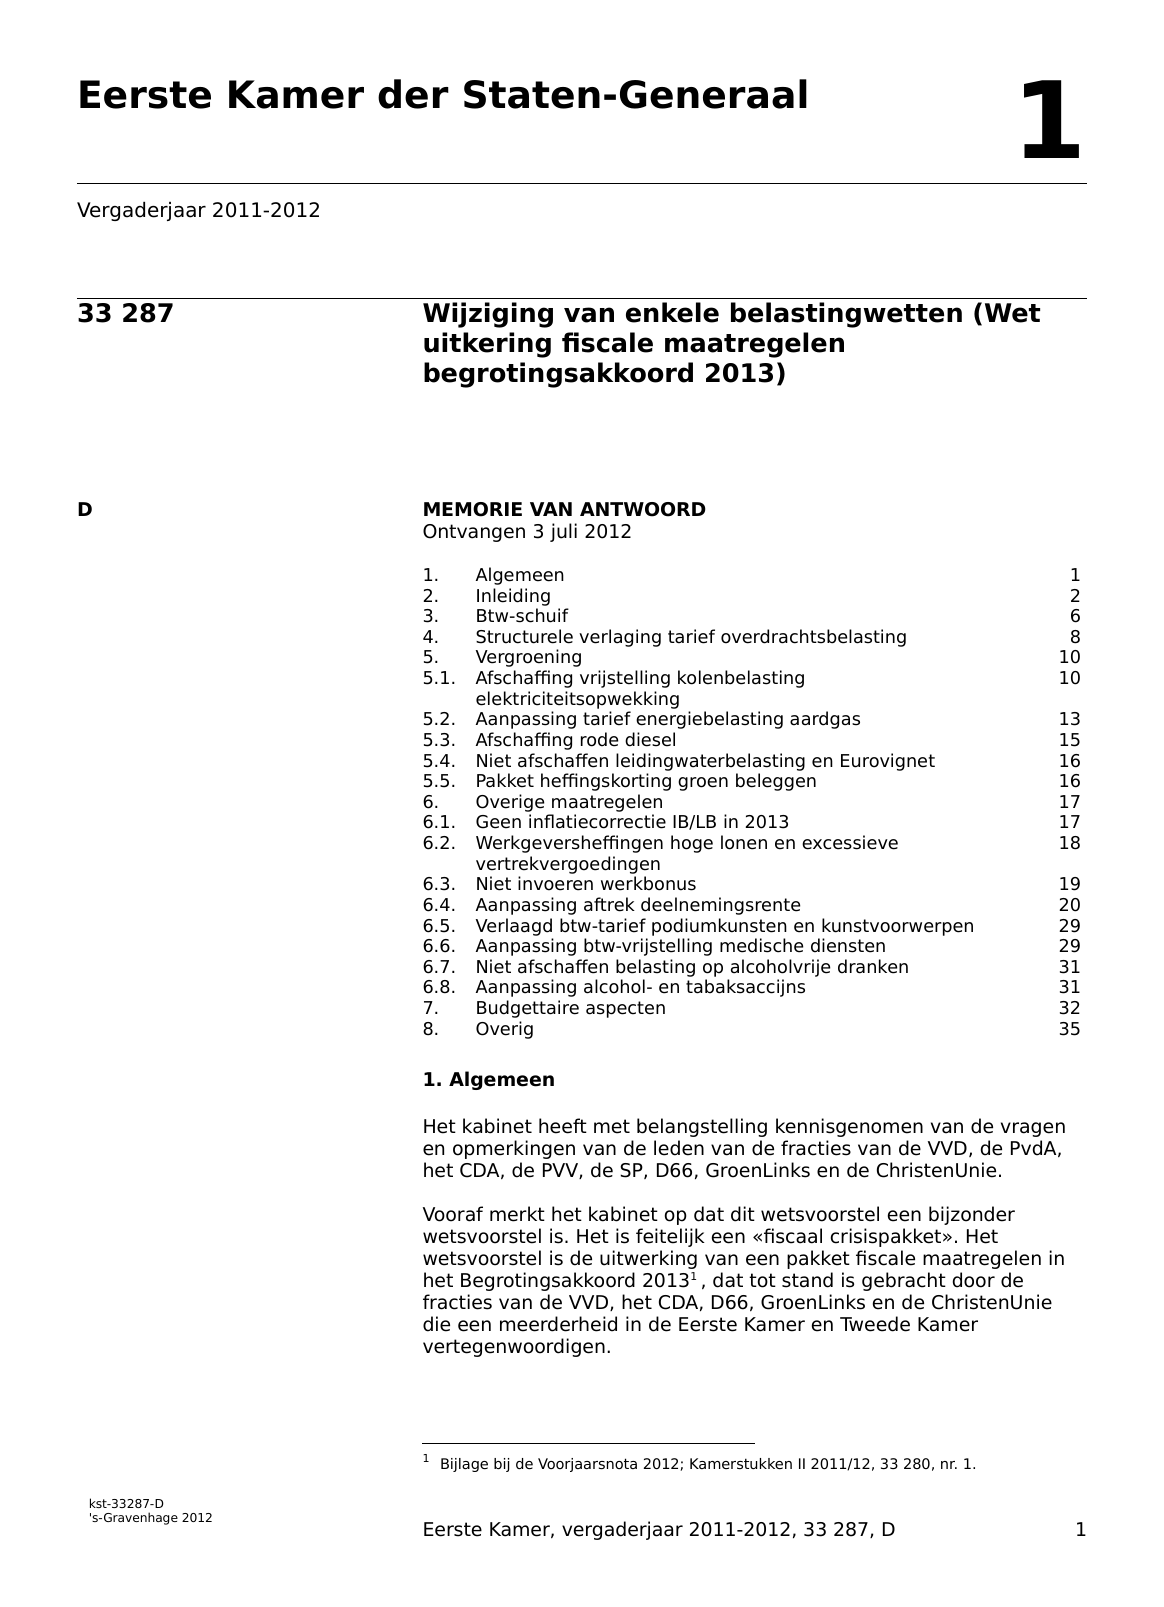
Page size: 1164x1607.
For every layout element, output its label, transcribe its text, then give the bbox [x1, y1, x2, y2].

table_header Eerste Kamer der Staten-Generaal [77, 59, 886, 183]
table_cell 10 [1013, 648, 1087, 668]
table_cell Afschaffing vrijstelling kolenbelasting elektriciteitsopwekking [470, 668, 1013, 709]
table_cell 19 [1013, 874, 1087, 895]
text Het kabinet heeft met belangstelling kennisgenomen van de vragen en opmerkingen van de leden van de fracties van de VVD, de PvdA, het CDA, de PVV, de SP, D66, GroenLinks en de ChristenUnie. [422, 1116, 1087, 1182]
table_cell 6 [1013, 606, 1087, 627]
table_cell 29 [1013, 916, 1087, 936]
table_cell 6.2. [422, 833, 469, 874]
table_cell 6.1. [422, 813, 469, 833]
table_cell 5.1. [422, 668, 469, 709]
table_cell Btw-schuif [470, 606, 1013, 627]
table_cell Niet afschaffen belasting op alcoholvrije dranken [470, 957, 1013, 977]
table_cell Aanpassing tarief energiebelasting aardgas [470, 709, 1013, 730]
table_cell 6.4. [422, 895, 469, 916]
text Bijlage bij de Voorjaarsnota 2012; Kamerstukken II 2011/12, 33 280, nr. 1. [422, 1452, 1087, 1474]
table_cell 35 [1013, 1019, 1087, 1039]
text Vooraf merkt het kabinet op dat dit wetsvoorstel een bijzonder wetsvoorstel is. Het is feitelijk een «fiscaal crisispakket». Het wetsvoorstel is de uitwerking van een pakket fiscale maatregelen in het Begrotingsakkoord 2013, dat tot stand is gebracht door de fracties van de VVD, het CDA, D66, GroenLinks en de ChristenUnie die een meerderheid in de Eerste Kamer en Tweede Kamer vertegenwoordigen. [422, 1204, 1087, 1358]
table_header Algemeen [470, 565, 1013, 586]
table_cell Werkgeversheffingen hoge lonen en excessieve vertrekvergoedingen [470, 833, 1013, 874]
table_cell 2. [422, 586, 469, 606]
table_header 1 [1013, 565, 1087, 586]
text kst-33287-D [88, 1497, 323, 1511]
table_cell Inleiding [470, 586, 1013, 606]
table_cell Geen inflatiecorrectie IB/LB in 2013 [470, 813, 1013, 833]
table_cell 6.6. [422, 936, 469, 957]
table_cell 6.3. [422, 874, 469, 895]
table_cell 15 [1013, 730, 1087, 751]
table_cell 29 [1013, 936, 1087, 957]
table_cell 17 [1013, 792, 1087, 812]
table_cell 4. [422, 627, 469, 647]
table_cell 31 [1013, 978, 1087, 998]
subtitle 33 287 Wijziging van enkele belastingwetten (Wet uitkering fiscale maatregelen begrotingsakkoord 2013) [77, 299, 1087, 388]
table_cell 5.5. [422, 771, 469, 792]
table_cell 8. [422, 1019, 469, 1039]
table_cell Structurele verlaging tarief overdrachtsbelasting [470, 627, 1013, 647]
table_cell Niet afschaffen leidingwaterbelasting en Eurovignet [470, 751, 1013, 771]
table_cell 13 [1013, 709, 1087, 730]
table_cell 6.8. [422, 978, 469, 998]
table_cell 10 [1013, 668, 1087, 709]
table_cell 32 [1013, 998, 1087, 1019]
table_cell Aanpassing aftrek deelnemingsrente [470, 895, 1013, 916]
text Ontvangen 3 juli 2012 [422, 521, 1087, 543]
table_cell Aanpassing btw-vrijstelling medische diensten [470, 936, 1013, 957]
table_header 1. [422, 565, 469, 586]
table_cell Overige maatregelen [470, 792, 1013, 812]
table_cell 6.7. [422, 957, 469, 977]
table_cell 7. [422, 998, 469, 1019]
table_cell 16 [1013, 771, 1087, 792]
table_cell Verlaagd btw-tarief podiumkunsten en kunstvoorwerpen [470, 916, 1013, 936]
table_cell 3. [422, 606, 469, 627]
table_cell 17 [1013, 813, 1087, 833]
table_header 1 [886, 59, 1087, 183]
text 's-Gravenhage 2012 [88, 1511, 323, 1525]
table_cell 5.3. [422, 730, 469, 751]
table_cell Afschaffing rode diesel [470, 730, 1013, 751]
table_cell 6.5. [422, 916, 469, 936]
table_cell Budgettaire aspecten [470, 998, 1013, 1019]
table_cell Aanpassing alcohol- en tabaksaccijns [470, 978, 1013, 998]
table_cell 8 [1013, 627, 1087, 647]
table_cell 6. [422, 792, 469, 812]
table_cell 5.4. [422, 751, 469, 771]
table_cell Vergroening [470, 648, 1013, 668]
table_cell Pakket heffingskorting groen beleggen [470, 771, 1013, 792]
table_cell 5. [422, 648, 469, 668]
subtitle D MEMORIE VAN ANTWOORD [77, 499, 1087, 521]
table_cell 2 [1013, 586, 1087, 606]
table_cell Vergaderjaar 2011-2012 [77, 184, 1087, 298]
table_cell 16 [1013, 751, 1087, 771]
table_cell 31 [1013, 957, 1087, 977]
table_cell 18 [1013, 833, 1087, 874]
table_cell Niet invoeren werkbonus [470, 874, 1013, 895]
table_cell 5.2. [422, 709, 469, 730]
table_cell Overig [470, 1019, 1013, 1039]
subtitle 1. Algemeen [422, 1069, 1087, 1091]
table_cell 20 [1013, 895, 1087, 916]
